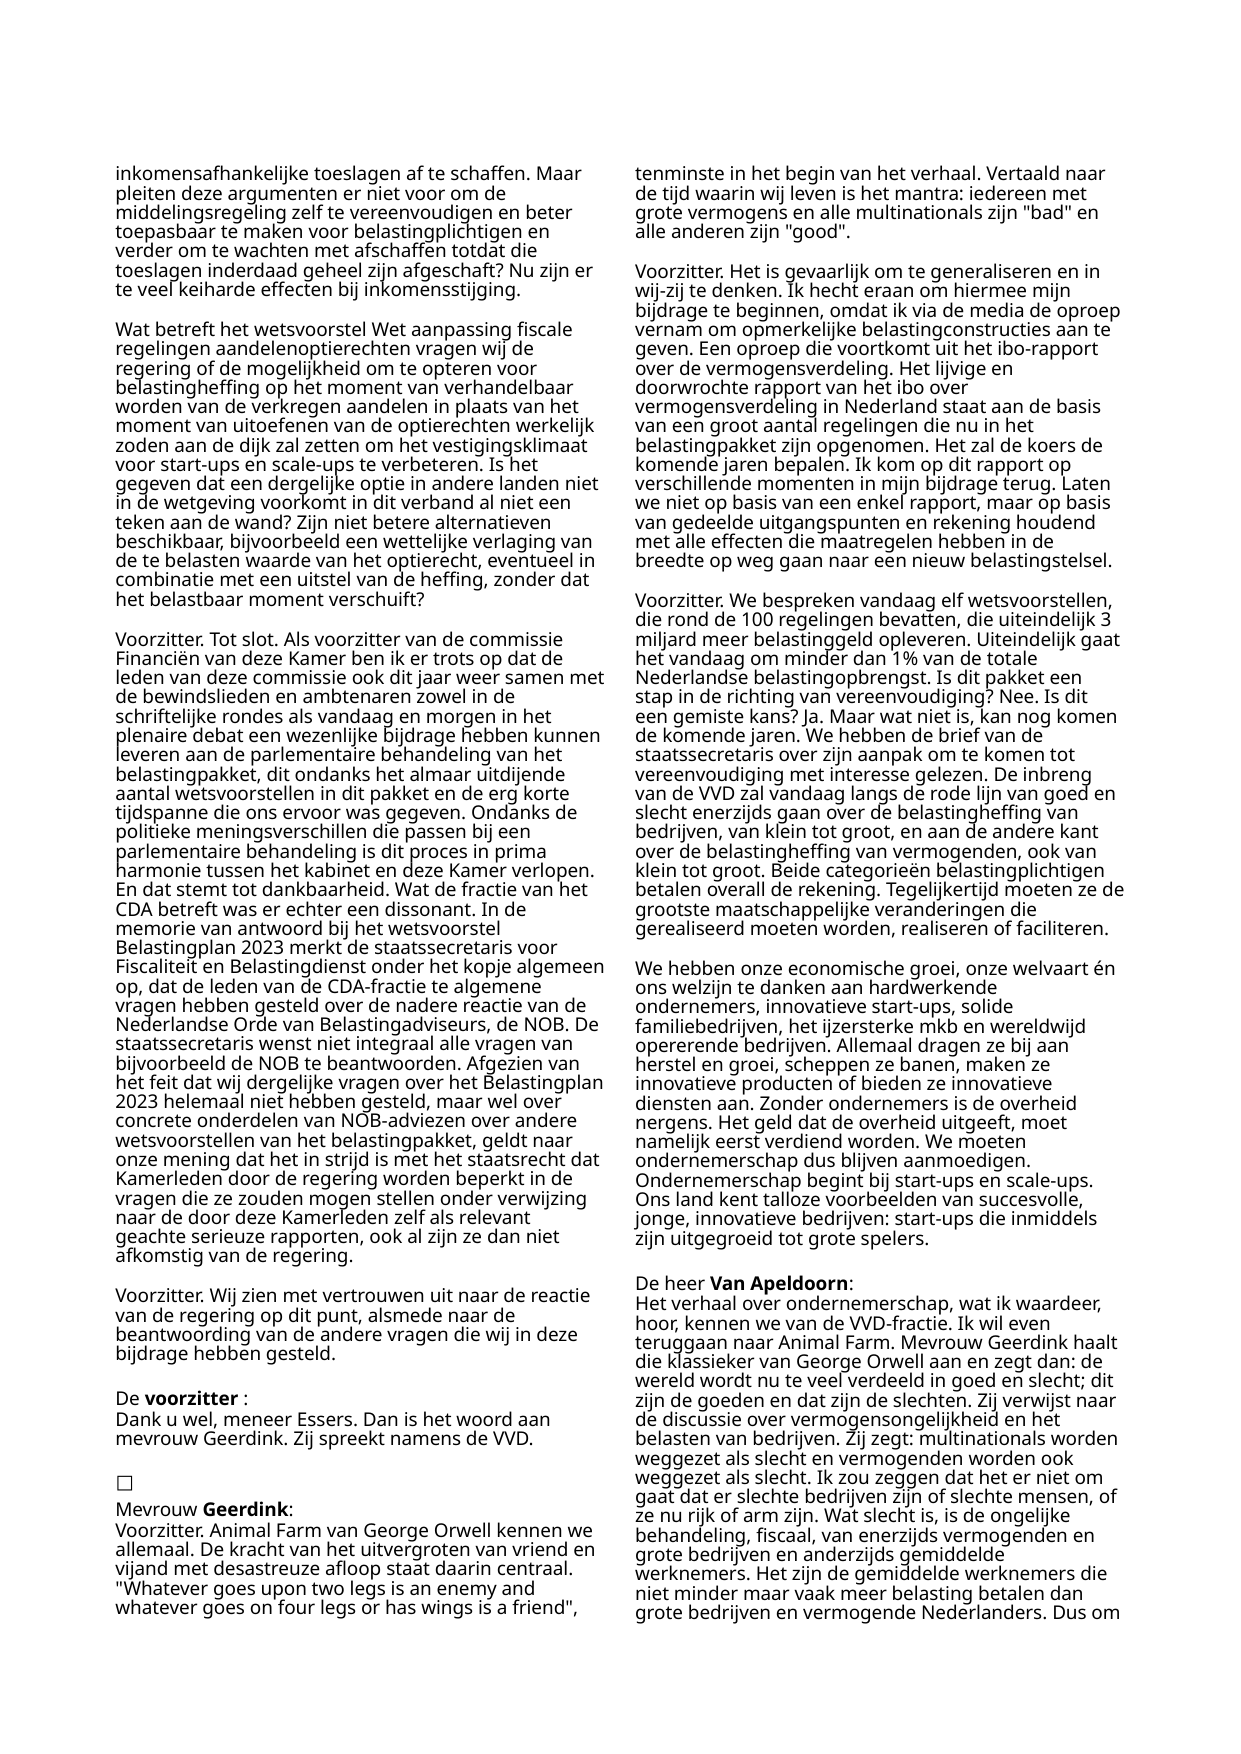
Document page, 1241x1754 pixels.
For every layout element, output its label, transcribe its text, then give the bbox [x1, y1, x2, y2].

text We hebben onze economische groei, onze welvaart én ons welzijn te danken aan hardwerkende ondernemers, innovatieve start-ups, solide familiebedrijven, het ijzersterke mkb en wereldwijd opererende bedrijven. Allemaal dragen ze bij aan herstel en groei, scheppen ze banen, maken ze innovatieve producten of bieden ze innovatieve diensten aan. Zonder ondernemers is de overheid nergens. Het geld dat de overheid uitgeeft, moet namelijk eerst verdiend worden. We moeten ondernemerschap dus blijven aanmoedigen. Ondernemerschap begint bij start-ups en scale-ups. Ons land kent talloze voorbeelden van succesvolle, jonge, innovatieve bedrijven: start-ups die inmiddels zijn uitgegroeid tot grote spelers. [635, 960, 1125, 1249]
text inkomensafhankelijke toeslagen af te schaffen. Maar pleiten deze argumenten er niet voor om de middelingsregeling zelf te vereenvoudigen en beter toepasbaar te maken voor belastingplichtigen en verder om te wachten met afschaffen totdat die toeslagen inderdaad geheel zijn afgeschaft? Nu zijn er te veel keiharde effecten bij inkomensstijging. [115, 165, 605, 300]
text De voorzitter : [115, 1385, 605, 1411]
text Voorzitter. Animal Farm van George Orwell kennen we allemaal. De kracht van het uitvergroten van vriend en vijand met desastreuze afloop staat daarin centraal. "Whatever goes upon two legs is an enemy and whatever goes on four legs or has wings is a friend", [115, 1522, 605, 1618]
text Wat betreft het wetsvoorstel Wet aanpassing fiscale regelingen aandelenoptierechten vragen wij de regering of de mogelijkheid om te opteren voor belastingheffing op het moment van verhandelbaar worden van de verkregen aandelen in plaats van het moment van uitoefenen van de optierechten werkelijk zoden aan de dijk zal zetten om het vestigingsklimaat voor start-ups en scale-ups te verbeteren. Is het gegeven dat een dergelijke optie in andere landen niet in de wetgeving voorkomt in dit verband al niet een teken aan de wand? Zijn niet betere alternatieven beschikbaar, bijvoorbeeld een wettelijke verlaging van de te belasten waarde van het optierecht, eventueel in combinatie met een uitstel van de heffing, zonder dat het belastbaar moment verschuift? [115, 321, 605, 610]
text Voorzitter. Het is gevaarlijk om te generaliseren en in wij-zij te denken. Ik hecht eraan om hiermee mijn bijdrage te beginnen, omdat ik via de media de oproep vernam om opmerkelijke belastingconstructies aan te geven. Een oproep die voortkomt uit het ibo-rapport over de vermogensverdeling. Het lijvige en doorwrochte rapport van het ibo over vermogensverdeling in Nederland staat aan de basis van een groot aantal regelingen die nu in het belastingpakket zijn opgenomen. Het zal de koers de komende jaren bepalen. Ik kom op dit rapport op verschillende momenten in mijn bijdrage terug. Laten we niet op basis van een enkel rapport, maar op basis van gedeelde uitgangspunten en rekening houdend met alle effecten die maatregelen hebben in de breedte op weg gaan naar een nieuw belastingstelsel. [635, 263, 1125, 571]
text Dank u wel, meneer Essers. Dan is het woord aan mevrouw Geerdink. Zij spreekt namens de VVD. [115, 1411, 605, 1449]
text Voorzitter. Wij zien met vertrouwen uit naar de reactie van de regering op dit punt, alsmede naar de beantwoording van de andere vragen die wij in deze bijdrage hebben gesteld. [115, 1287, 605, 1364]
text Mevrouw Geerdink: [115, 1496, 605, 1522]
text Voorzitter. Tot slot. Als voorzitter van de commissie Financiën van deze Kamer ben ik er trots op dat de leden van deze commissie ook dit jaar weer samen met de bewindslieden en ambtenaren zowel in de schriftelijke rondes als vandaag en morgen in het plenaire debat een wezenlijke bijdrage hebben kunnen leveren aan de parlementaire behandeling van het belastingpakket, dit ondanks het almaar uitdijende aantal wetsvoorstellen in dit pakket en de erg korte tijdspanne die ons ervoor was gegeven. Ondanks de politieke meningsverschillen die passen bij een parlementaire behandeling is dit proces in prima harmonie tussen het kabinet en deze Kamer verlopen. En dat stemt tot dankbaarheid. Wat de fractie van het CDA betreft was er echter een dissonant. In de memorie van antwoord bij het wetsvoorstel Belastingplan 2023 merkt de staatssecretaris voor Fiscaliteit en Belastingdienst onder het kopje algemeen op, dat de leden van de CDA-fractie te algemene vragen hebben gesteld over de nadere reactie van de Nederlandse Orde van Belastingadviseurs, de NOB. De staatssecretaris wenst niet integraal alle vragen van bijvoorbeeld de NOB te beantwoorden. Afgezien van het feit dat wij dergelijke vragen over het Belastingplan 2023 helemaal niet hebben gesteld, maar wel over concrete onderdelen van NOB-adviezen over andere wetsvoorstellen van het belastingpakket, geldt naar onze mening dat het in strijd is met het staatsrecht dat Kamerleden door de regering worden beperkt in de vragen die ze zouden mogen stellen onder verwijzing naar de door deze Kamerleden zelf als relevant geachte serieuze rapporten, ook al zijn ze dan niet afkomstig van de regering. [115, 631, 605, 1267]
text Voorzitter. We bespreken vandaag elf wetsvoorstellen, die rond de 100 regelingen bevatten, die uiteindelijk 3 miljard meer belastinggeld opleveren. Uiteindelijk gaat het vandaag om minder dan 1% van de totale Nederlandse belastingopbrengst. Is dit pakket een stap in de richting van vereenvoudiging? Nee. Is dit een gemiste kans? Ja. Maar wat niet is, kan nog komen de komende jaren. We hebben de brief van de staatssecretaris over zijn aanpak om te komen tot vereenvoudiging met interesse gelezen. De inbreng van de VVD zal vandaag langs de rode lijn van goed en slecht enerzijds gaan over de belastingheffing van bedrijven, van klein tot groot, en aan de andere kant over de belastingheffing van vermogenden, ook van klein tot groot. Beide categorieën belastingplichtigen betalen overall de rekening. Tegelijkertijd moeten ze de grootste maatschappelijke veranderingen die gerealiseerd moeten worden, realiseren of faciliteren. [635, 592, 1125, 939]
text Het verhaal over ondernemerschap, wat ik waardeer, hoor, kennen we van de VVD-fractie. Ik wil even teruggaan naar Animal Farm. Mevrouw Geerdink haalt die klassieker van George Orwell aan en zegt dan: de wereld wordt nu te veel verdeeld in goed en slecht; dit zijn de goeden en dat zijn de slechten. Zij verwijst naar de discussie over vermogensongelijkheid en het belasten van bedrijven. Zij zegt: multinationals worden weggezet als slecht en vermogenden worden ook weggezet als slecht. Ik zou zeggen dat het er niet om gaat dat er slechte bedrijven zijn of slechte mensen, of ze nu rijk of arm zijn. Wat slecht is, is de ongelijke behandeling, fiscaal, van enerzijds vermogenden en grote bedrijven en anderzijds gemiddelde werknemers. Het zijn de gemiddelde werknemers die niet minder maar vaak meer belasting betalen dan grote bedrijven en vermogende Nederlanders. Dus om [635, 1295, 1125, 1623]
text De heer Van Apeldoorn: [635, 1270, 1125, 1295]
text ⬜ [115, 1470, 605, 1496]
text tenminste in het begin van het verhaal. Vertaald naar de tijd waarin wij leven is het mantra: iedereen met grote vermogens en alle multinationals zijn "bad" en alle anderen zijn "good". [635, 165, 1125, 242]
